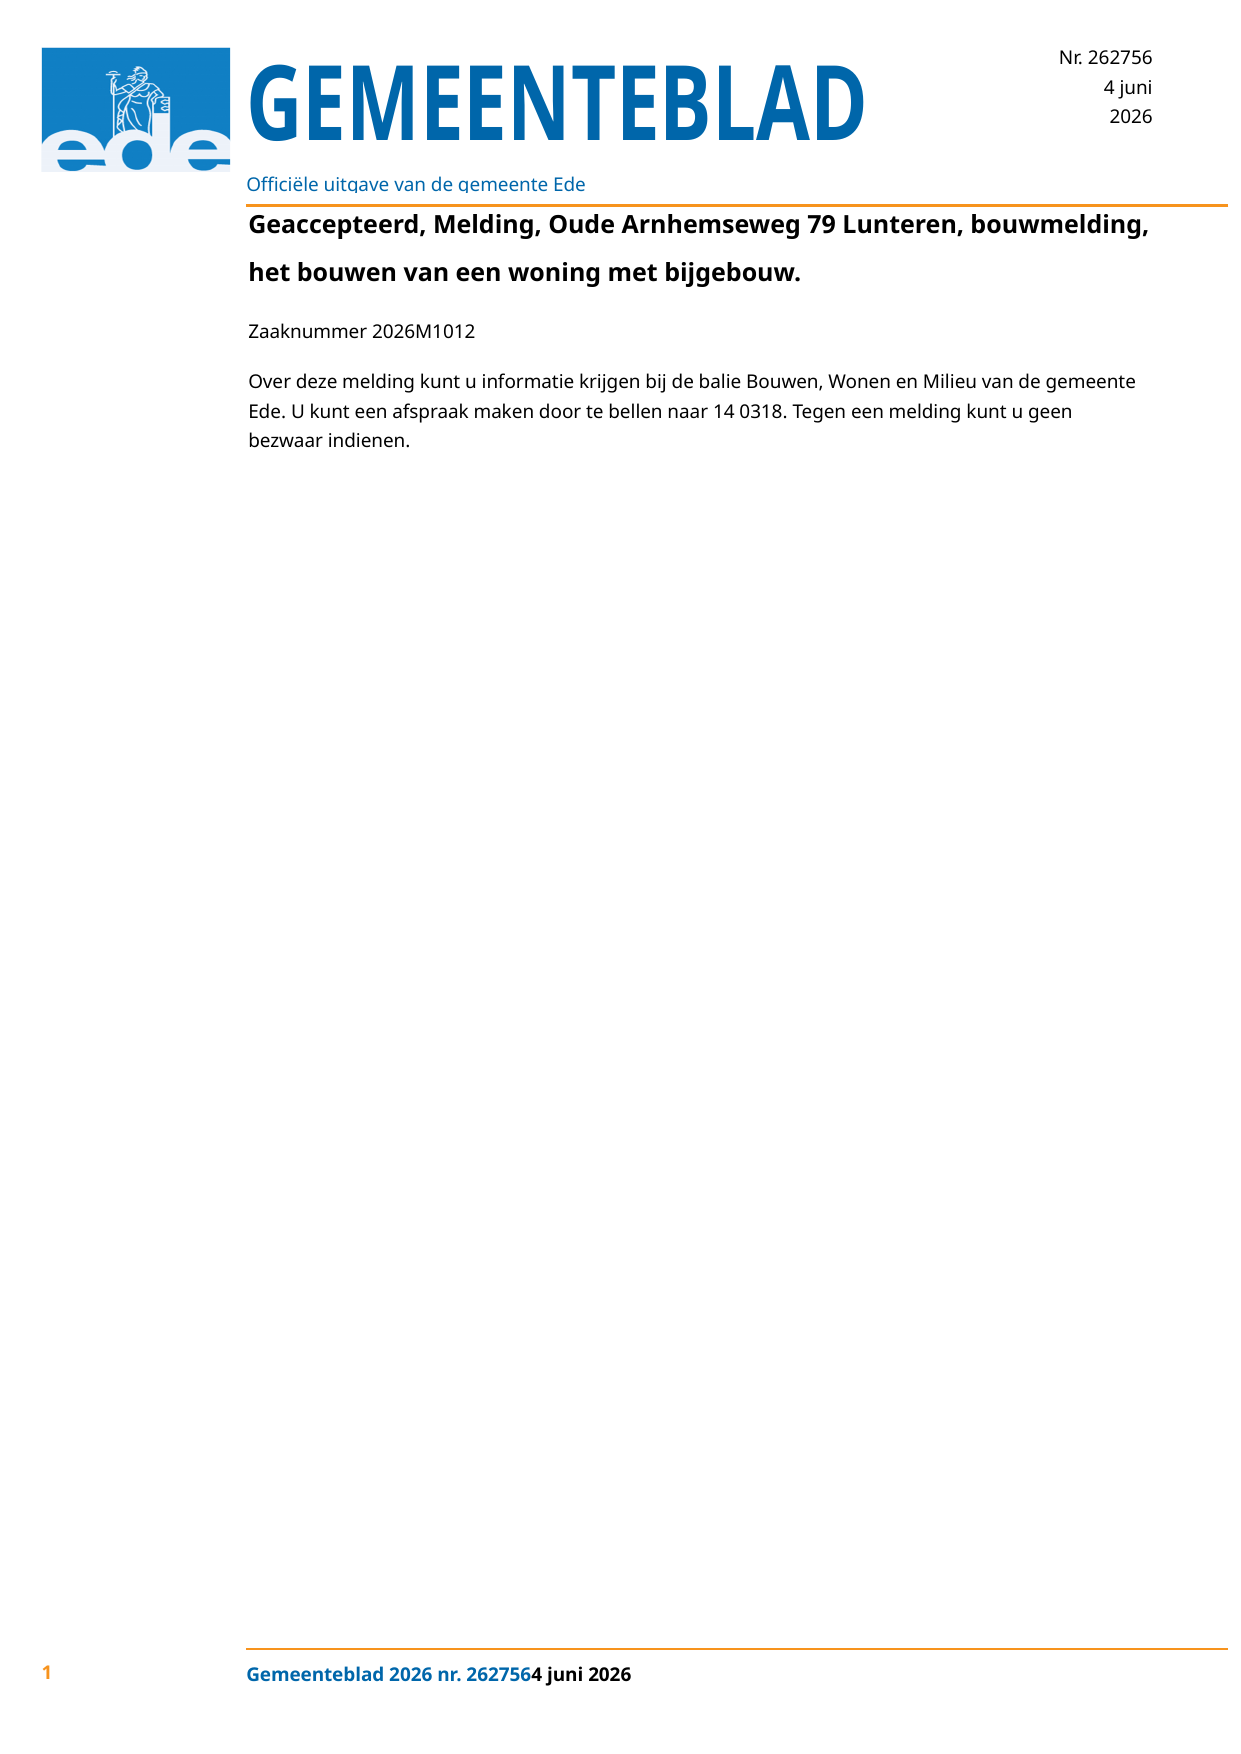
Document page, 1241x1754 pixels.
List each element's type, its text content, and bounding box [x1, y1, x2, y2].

picture [41, 47, 231, 172]
text Over deze melding kunt u informatie krijgen bij de balie Bouwen, Wonen en Milieu van de gemeente Ede. U kunt een afspraak maken door te bellen naar 14 0318. Tegen een melding kunt u geen bezwaar indienen. [248, 368, 1152, 453]
text Geaccepteerd, Melding, Oude Arnhemseweg 79 Lunteren, bouwmelding, het bouwen van een woning met bijgebouw. [248, 207, 1152, 288]
text Zaaknummer 2026M1012 [248, 318, 1152, 344]
